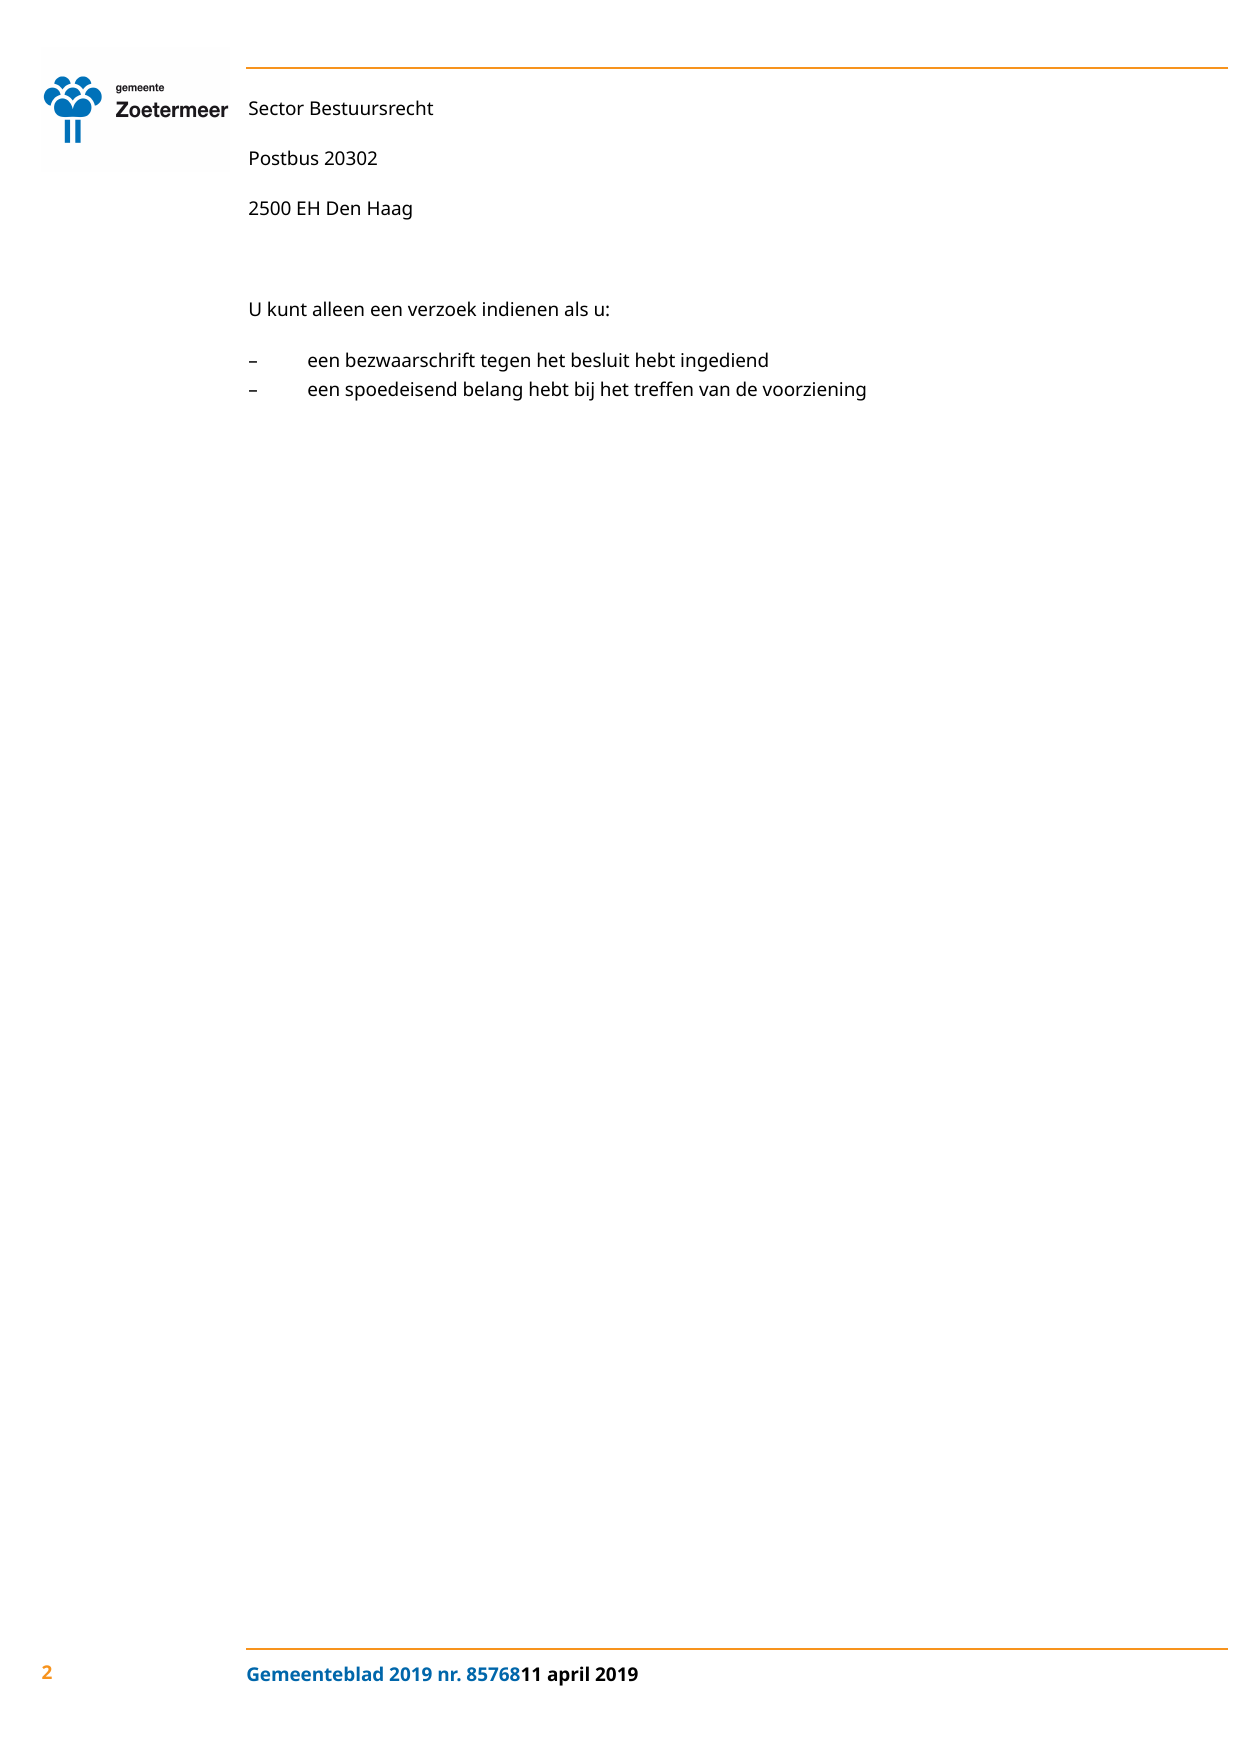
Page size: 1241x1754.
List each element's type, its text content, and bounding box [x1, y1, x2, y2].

text Postbus 20302 [248, 145, 1152, 171]
text U kunt alleen een verzoek indienen als u: [248, 296, 1152, 322]
text Sector Bestuursrecht [248, 95, 1152, 121]
list een spoedeisend belang hebt bij het treffen van de voorziening [248, 376, 1152, 402]
list een bezwaarschrift tegen het besluit hebt ingediend [248, 347, 1152, 373]
picture [41, 47, 231, 172]
text 2500 EH Den Haag [248, 196, 1152, 221]
